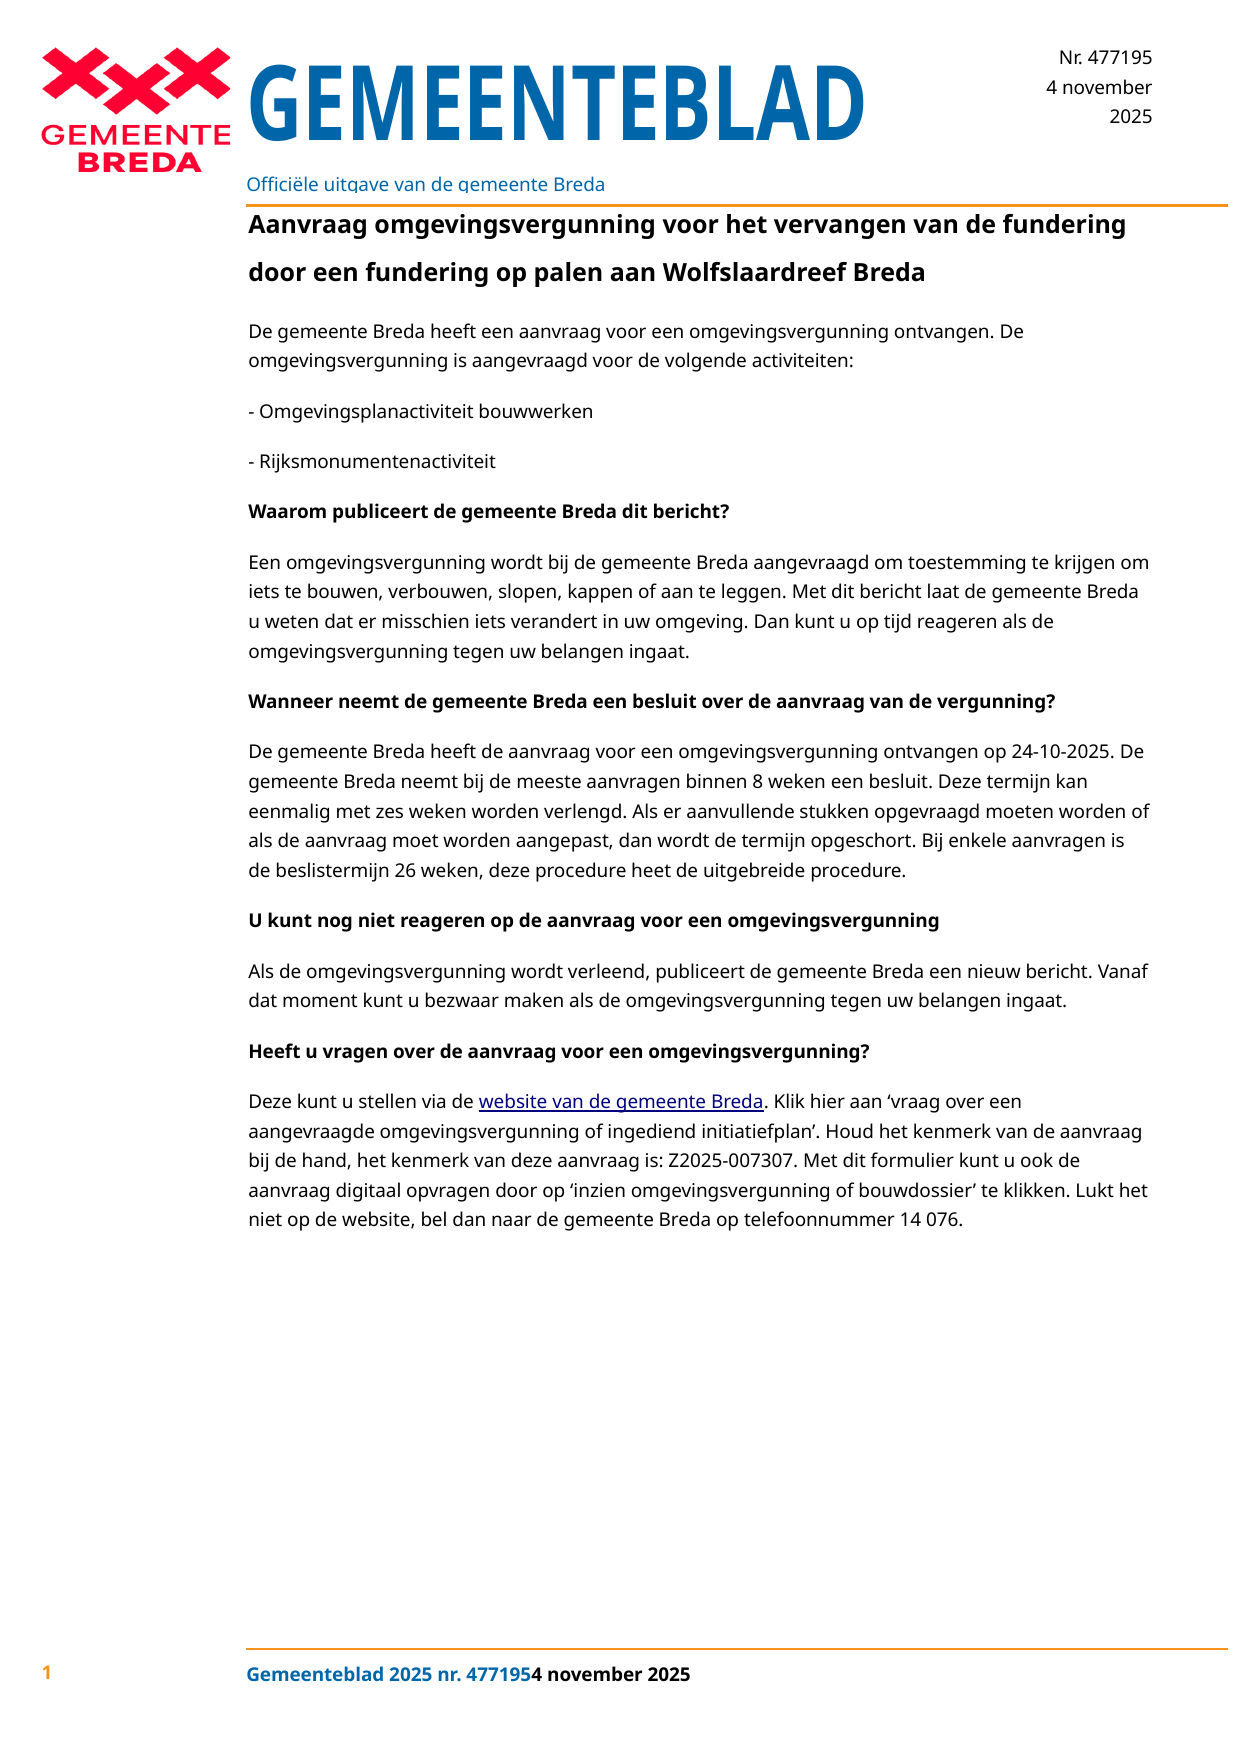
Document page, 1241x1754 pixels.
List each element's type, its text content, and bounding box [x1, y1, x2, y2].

text Wanneer neemt de gemeente Breda een besluit over de aanvraag van de vergunning? [248, 688, 1152, 714]
text Als de omgevingsvergunning wordt verleend, publiceert de gemeente Breda een nieuw bericht. Vanaf dat moment kunt u bezwaar maken als de omgevingsvergunning tegen uw belangen ingaat. [248, 958, 1152, 1013]
text Aanvraag omgevingsvergunning voor het vervangen van de fundering door een fundering op palen aan Wolfslaardreef Breda [248, 207, 1152, 288]
picture [41, 47, 231, 172]
text Deze kunt u stellen via de website van de gemeente Breda. Klik hier aan ‘vraag over een aangevraagde omgevingsvergunning of ingediend initiatiefplan’. Houd het kenmerk van de aanvraag bij de hand, het kenmerk van deze aanvraag is: Z2025-007307. Met dit formulier kunt u ook de aanvraag digitaal opvragen door op ‘inzien omgevingsvergunning of bouwdossier’ te klikken. Lukt het niet op de website, bel dan naar de gemeente Breda op telefoonnummer 14 076. [248, 1088, 1152, 1232]
text Waarom publiceert de gemeente Breda dit bericht? [248, 499, 1152, 524]
text - Omgevingsplanactiviteit bouwwerken [248, 398, 1152, 424]
text - Rijksmonumentenactiviteit [248, 448, 1152, 474]
text U kunt nog niet reageren op de aanvraag voor een omgevingsvergunning [248, 907, 1152, 933]
text Een omgevingsvergunning wordt bij de gemeente Breda aangevraagd om toestemming te krijgen om iets te bouwen, verbouwen, slopen, kappen of aan te leggen. Met dit bericht laat de gemeente Breda u weten dat er misschien iets verandert in uw omgeving. Dan kunt u op tijd reageren als de omgevingsvergunning tegen uw belangen ingaat. [248, 549, 1152, 664]
text De gemeente Breda heeft de aanvraag voor een omgevingsvergunning ontvangen op 24-10-2025. De gemeente Breda neemt bij de meeste aanvragen binnen 8 weken een besluit. Deze termijn kan eenmalig met zes weken worden verlengd. Als er aanvullende stukken opgevraagd moeten worden of als de aanvraag moet worden aangepast, dan wordt de termijn opgeschort. Bij enkele aanvragen is de beslistermijn 26 weken, deze procedure heet de uitgebreide procedure. [248, 739, 1152, 883]
text Heeft u vragen over de aanvraag voor een omgevingsvergunning? [248, 1038, 1152, 1064]
text De gemeente Breda heeft een aanvraag voor een omgevingsvergunning ontvangen. De omgevingsvergunning is aangevraagd voor de volgende activiteiten: [248, 318, 1152, 373]
